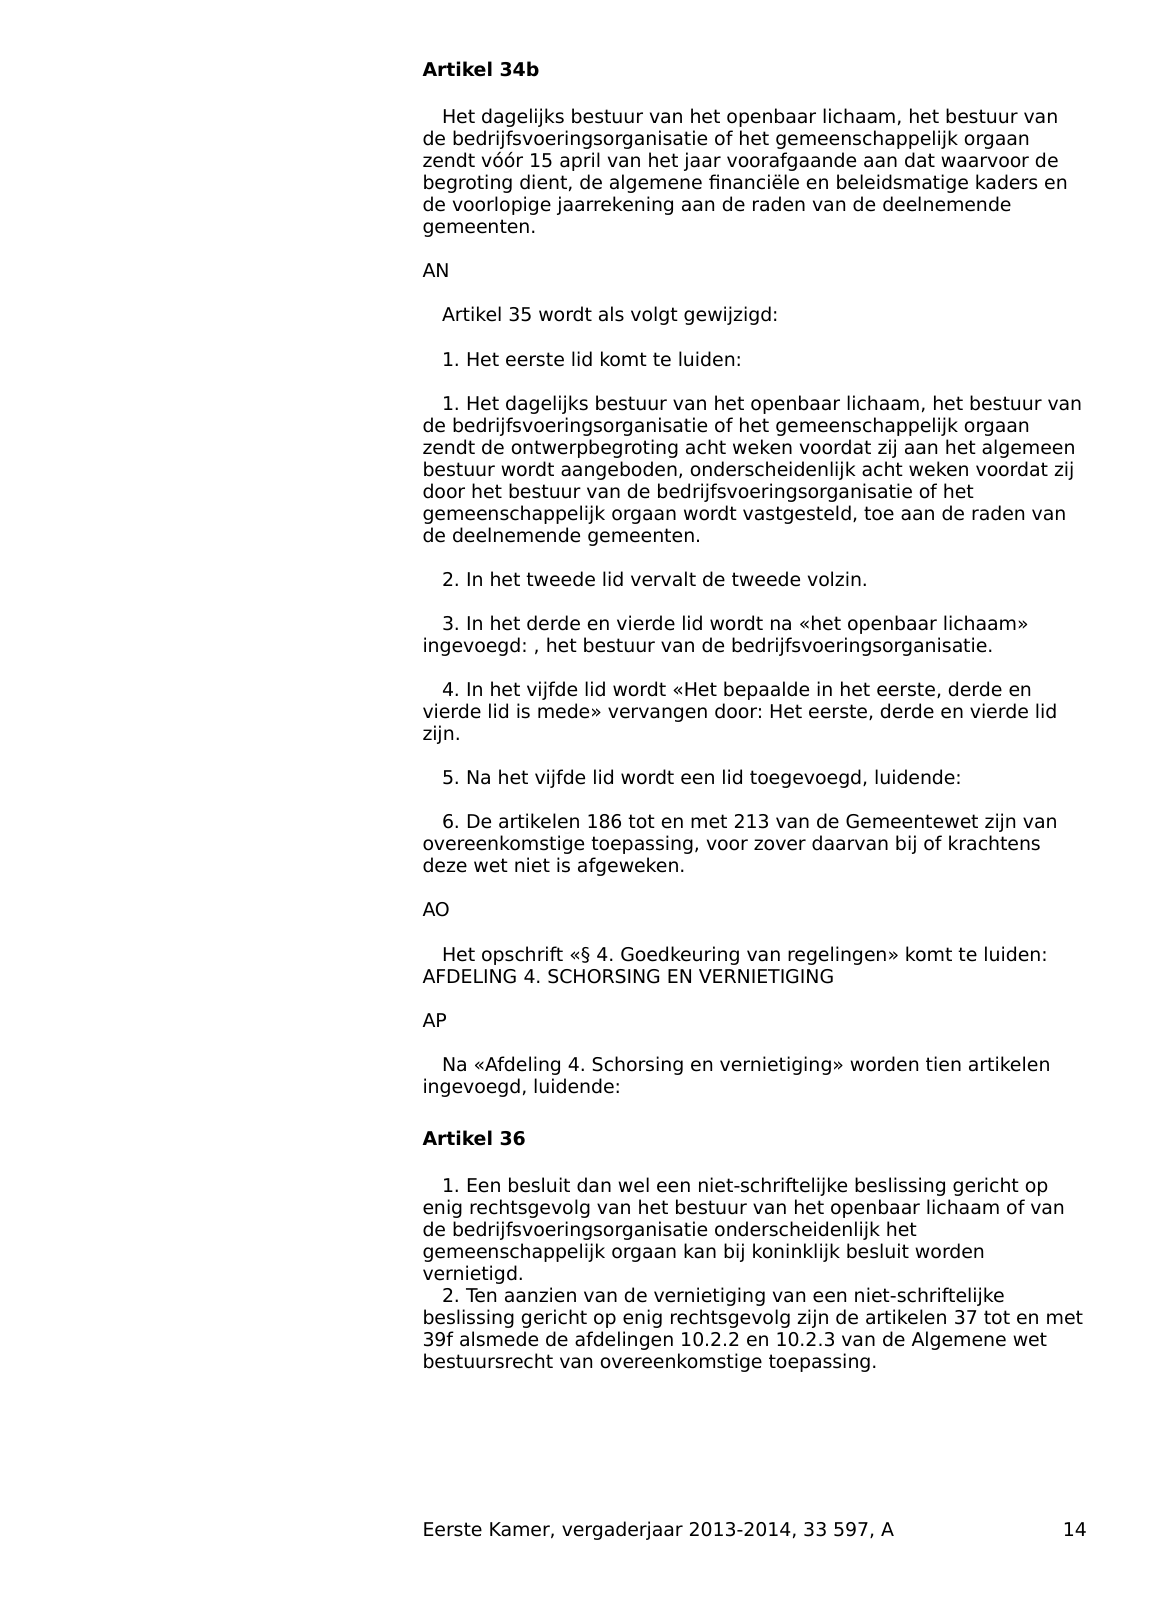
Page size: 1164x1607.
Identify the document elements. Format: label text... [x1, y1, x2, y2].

text AN [422, 260, 1087, 282]
text 4. In het vijfde lid wordt «Het bepaalde in het eerste, derde en vierde lid is mede» vervangen door: Het eerste, derde en vierde lid zijn. [422, 679, 1087, 745]
text AO [422, 899, 1087, 921]
text Het opschrift «§ 4. Goedkeuring van regelingen» komt te luiden: AFDELING 4. SCHORSING EN VERNIETIGING [422, 943, 1087, 987]
text Artikel 35 wordt als volgt gewijzigd: [422, 304, 1087, 326]
text Na «Afdeling 4. Schorsing en vernietiging» worden tien artikelen ingevoegd, luidende: [422, 1054, 1087, 1098]
text 6. De artikelen 186 tot en met 213 van de Gemeentewet zijn van overeenkomstige toepassing, voor zover daarvan bij of krachtens deze wet niet is afgeweken. [422, 811, 1087, 877]
text 2. In het tweede lid vervalt de tweede volzin. [422, 569, 1087, 591]
subtitle Artikel 36 [422, 1128, 1087, 1150]
text 2. Ten aanzien van de vernietiging van een niet-schriftelijke beslissing gericht op enig rechtsgevolg zijn de artikelen 37 tot en met 39f alsmede de afdelingen 10.2.2 en 10.2.3 van de Algemene wet bestuursrecht van overeenkomstige toepassing. [422, 1285, 1087, 1373]
text 1. Het dagelijks bestuur van het openbaar lichaam, het bestuur van de bedrijfsvoeringsorganisatie of het gemeenschappelijk orgaan zendt de ontwerpbegroting acht weken voordat zij aan het algemeen bestuur wordt aangeboden, onderscheidenlijk acht weken voordat zij door het bestuur van de bedrijfsvoeringsorganisatie of het gemeenschappelijk orgaan wordt vastgesteld, toe aan de raden van de deelnemende gemeenten. [422, 393, 1087, 546]
subtitle Artikel 34b [422, 59, 1087, 81]
text 5. Na het vijfde lid wordt een lid toegevoegd, luidende: [422, 767, 1087, 789]
text Het dagelijks bestuur van het openbaar lichaam, het bestuur van de bedrijfsvoeringsorganisatie of het gemeenschappelijk orgaan zendt vóór 15 april van het jaar voorafgaande aan dat waarvoor de begroting dient, de algemene financiële en beleidsmatige kaders en de voorlopige jaarrekening aan de raden van de deelnemende gemeenten. [422, 106, 1087, 238]
text 1. Het eerste lid komt te luiden: [422, 348, 1087, 370]
text 1. Een besluit dan wel een niet-schriftelijke beslissing gericht op enig rechtsgevolg van het bestuur van het openbaar lichaam of van de bedrijfsvoeringsorganisatie onderscheidenlijk het gemeenschappelijk orgaan kan bij koninklijk besluit worden vernietigd. [422, 1175, 1087, 1285]
text 3. In het derde en vierde lid wordt na «het openbaar lichaam» ingevoegd: , het bestuur van de bedrijfsvoeringsorganisatie. [422, 613, 1087, 657]
text AP [422, 1010, 1087, 1032]
